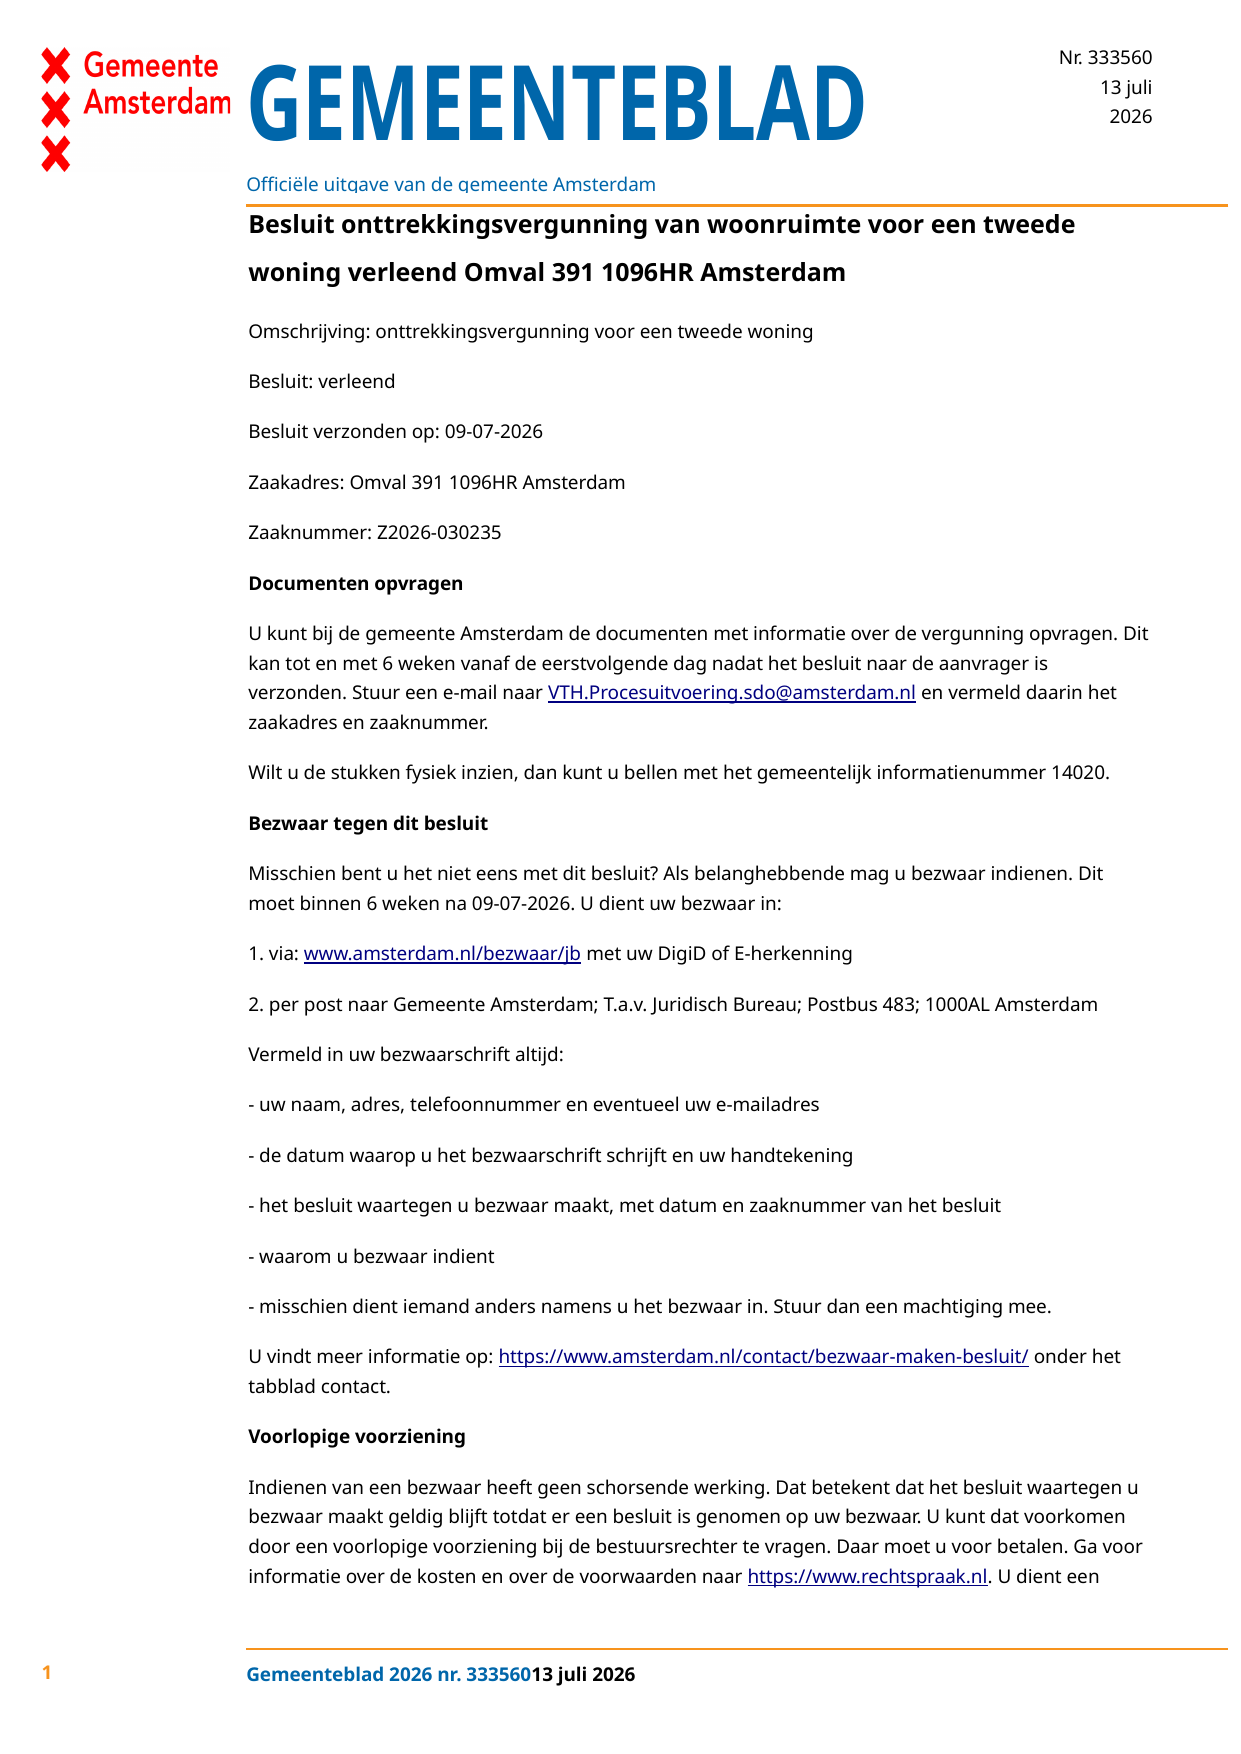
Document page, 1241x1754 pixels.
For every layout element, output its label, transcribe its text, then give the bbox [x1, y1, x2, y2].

text Voorlopige voorziening [248, 1424, 1152, 1449]
text Besluit: verleend [248, 368, 1152, 394]
text 2. per post naar Gemeente Amsterdam; T.a.v. Juridisch Bureau; Postbus 483; 1000AL Amsterdam [248, 991, 1152, 1017]
text Wilt u de stukken fysiek inzien, dan kunt u bellen met het gemeentelijk informatienummer 14020. [248, 759, 1152, 785]
text Besluit verzonden op: 09-07-2026 [248, 419, 1152, 444]
text Zaakadres: Omval 391 1096HR Amsterdam [248, 469, 1152, 495]
picture [41, 47, 231, 172]
text Vermeld in uw bezwaarschrift altijd: [248, 1041, 1152, 1067]
text Documenten opvragen [248, 570, 1152, 596]
text Omschrijving: onttrekkingsvergunning voor een tweede woning [248, 318, 1152, 344]
text - de datum waarop u het bezwaarschrift schrijft en uw handtekening [248, 1142, 1152, 1168]
text U kunt bij de gemeente Amsterdam de documenten met informatie over de vergunning opvragen. Dit kan tot en met 6 weken vanaf de eerstvolgende dag nadat het besluit naar de aanvrager is verzonden. Stuur een e-mail naar VTH.Procesuitvoering.sdo@amsterdam.nl en vermeld daarin het zaakadres en zaaknummer. [248, 620, 1152, 735]
text Besluit onttrekkingsvergunning van woonruimte voor een tweede woning verleend Omval 391 1096HR Amsterdam [248, 207, 1152, 288]
text - het besluit waartegen u bezwaar maakt, met datum en zaaknummer van het besluit [248, 1192, 1152, 1218]
text - waarom u bezwaar indient [248, 1243, 1152, 1269]
text Misschien bent u het niet eens met dit besluit? Als belanghebbende mag u bezwaar indienen. Dit moet binnen 6 weken na 09-07-2026. U dient uw bezwaar in: [248, 860, 1152, 916]
text Zaaknummer: Z2026-030235 [248, 519, 1152, 545]
text Bezwaar tegen dit besluit [248, 810, 1152, 836]
text - uw naam, adres, telefoonnummer en eventueel uw e-mailadres [248, 1092, 1152, 1117]
text 1. via: www.amsterdam.nl/bezwaar/jb met uw DigiD of E-herkenning [248, 940, 1152, 966]
text - misschien dient iemand anders namens u het bezwaar in. Stuur dan een machtiging mee. [248, 1293, 1152, 1319]
text Indienen van een bezwaar heeft geen schorsende werking. Dat betekent dat het besluit waartegen u bezwaar maakt geldig blijft totdat er een besluit is genomen op uw bezwaar. U kunt dat voorkomen door een voorlopige voorziening bij de bestuursrechter te vragen. Daar moet u voor betalen. Ga voor informatie over de kosten en over de voorwaarden naar https://www.rechtspraak.nl. U dient een [248, 1474, 1152, 1589]
text U vindt meer informatie op: https://www.amsterdam.nl/contact/bezwaar-maken-besluit/ onder het tabblad contact. [248, 1344, 1152, 1399]
